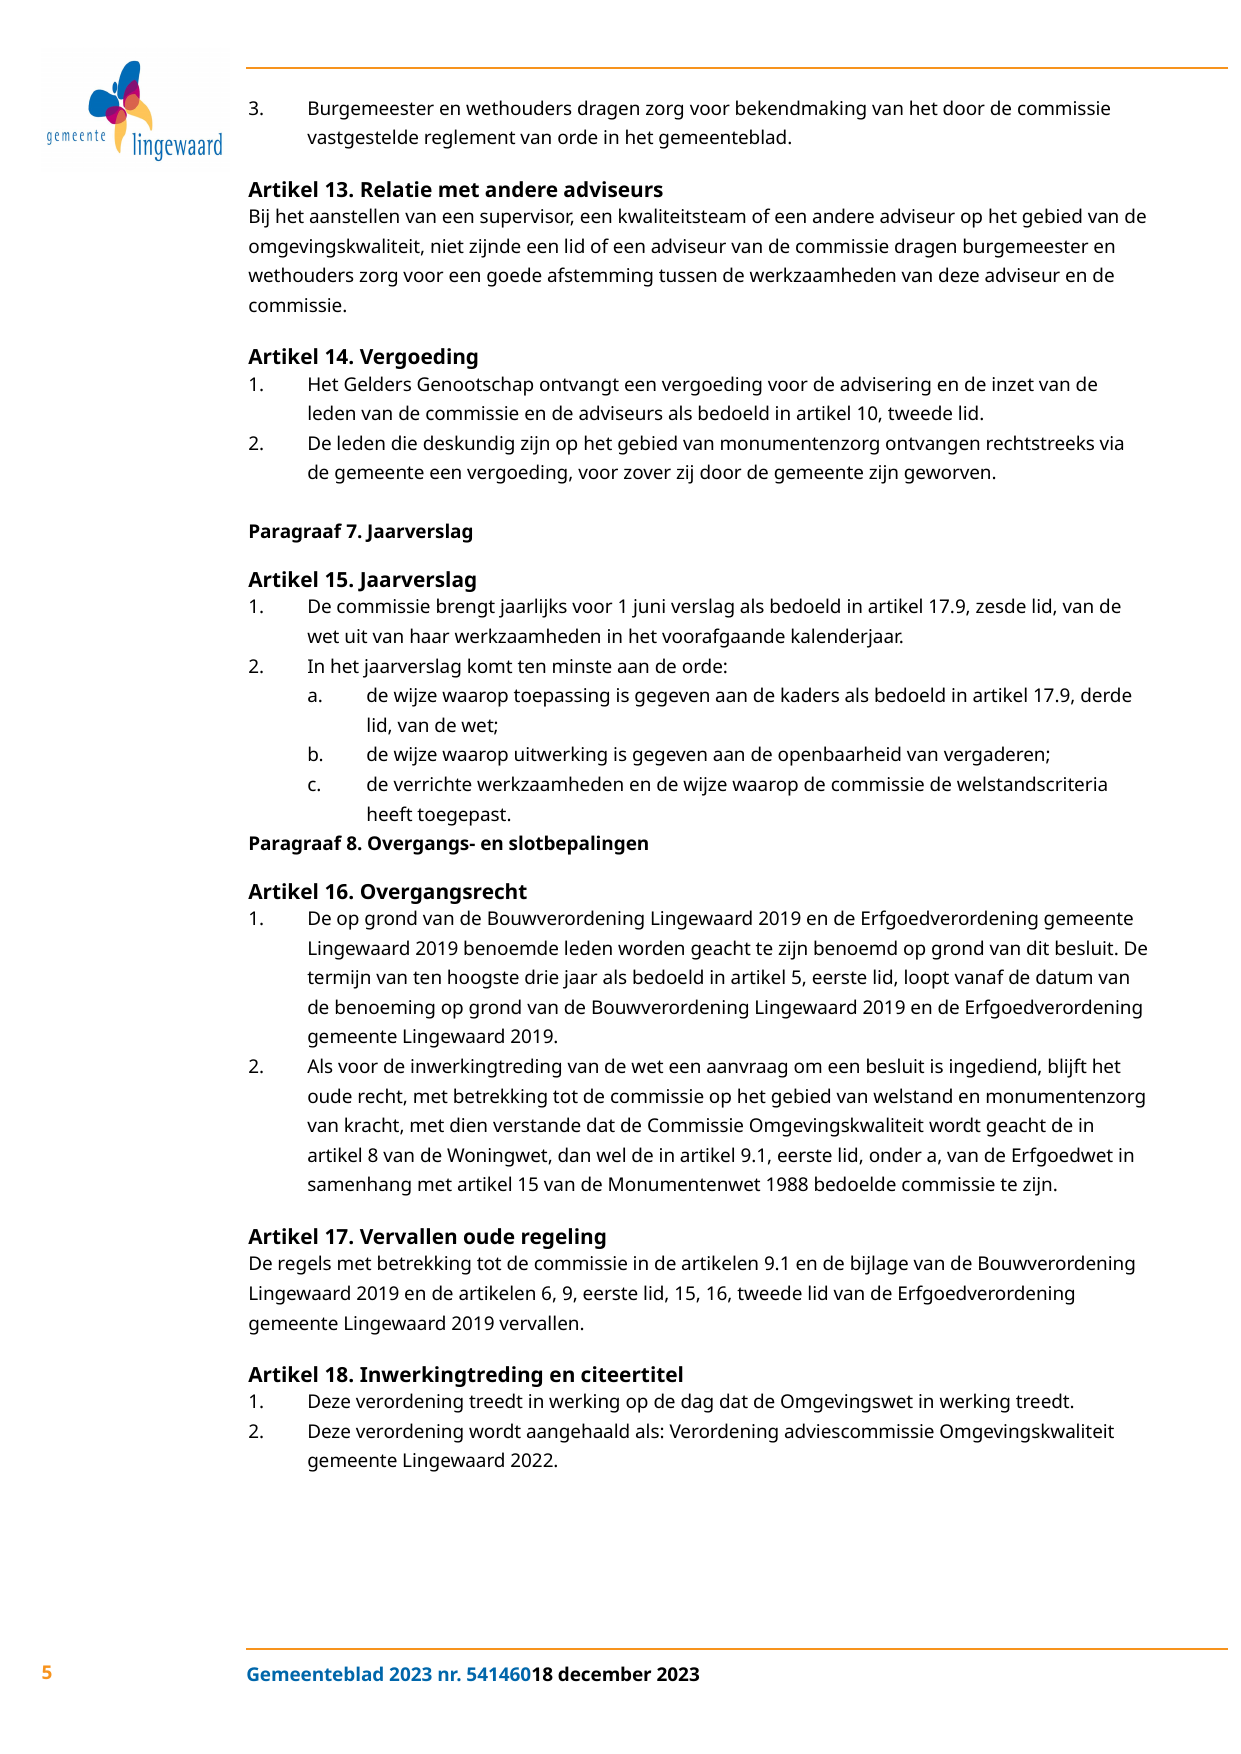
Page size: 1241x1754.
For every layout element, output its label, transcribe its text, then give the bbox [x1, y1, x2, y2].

list In het jaarverslag komt ten minste aan de orde: [248, 653, 1152, 679]
list de verrichte werkzaamheden en de wijze waarop de commissie de welstandscriteria heeft toegepast. [307, 771, 1152, 827]
list Deze verordening wordt aangehaald als: Verordening adviescommissie Omgevingskwaliteit gemeente Lingewaard 2022. [248, 1418, 1152, 1473]
text Artikel 16. Overgangsrecht [248, 877, 1152, 905]
text Paragraaf 8. Overgangs- en slotbepalingen [248, 830, 1152, 856]
list de wijze waarop uitwerking is gegeven aan de openbaarheid van vergaderen; [307, 742, 1152, 767]
list Het Gelders Genootschap ontvangt een vergoeding voor de advisering en de inzet van de leden van de commissie en de adviseurs als bedoeld in artikel 10, tweede lid. [248, 371, 1152, 426]
list Deze verordening treedt in werking op de dag dat de Omgevingswet in werking treedt. [248, 1388, 1152, 1414]
text Artikel 13. Relatie met andere adviseurs [248, 175, 1152, 203]
list De commissie brengt jaarlijks voor 1 juni verslag als bedoeld in artikel 17.9, zesde lid, van de wet uit van haar werkzaamheden in het voorafgaande kalenderjaar. [248, 594, 1152, 649]
list de wijze waarop toepassing is gegeven aan de kaders als bedoeld in artikel 17.9, derde lid, van de wet; [307, 682, 1152, 738]
list Als voor de inwerkingtreding van de wet een aanvraag om een besluit is ingediend, blijft het oude recht, met betrekking tot de commissie op het gebied van welstand en monumentenzorg van kracht, met dien verstande dat de Commissie Omgevingskwaliteit wordt geacht de in artikel 8 van de Woningwet, dan wel de in artikel 9.1, eerste lid, onder a, van de Erfgoedwet in samenhang met artikel 15 van de Monumentenwet 1988 bedoelde commissie te zijn. [248, 1053, 1152, 1197]
text Artikel 15. Jaarverslag [248, 565, 1152, 594]
text Paragraaf 7. Jaarverslag [248, 519, 1152, 544]
text Artikel 18. Inwerkingtreding en citeertitel [248, 1360, 1152, 1388]
list De op grond van de Bouwverordening Lingewaard 2019 en de Erfgoedverordening gemeente Lingewaard 2019 benoemde leden worden geacht te zijn benoemd op grond van dit besluit. De termijn van ten hoogste drie jaar als bedoeld in artikel 5, eerste lid, loopt vanaf de datum van de benoeming op grond van de Bouwverordening Lingewaard 2019 en de Erfgoedverordening gemeente Lingewaard 2019. [248, 905, 1152, 1049]
text Artikel 14. Vergoeding [248, 342, 1152, 371]
text De regels met betrekking tot de commissie in de artikelen 9.1 en de bijlage van de Bouwverordening Lingewaard 2019 en de artikelen 6, 9, eerste lid, 15, 16, tweede lid van de Erfgoedverordening gemeente Lingewaard 2019 vervallen. [248, 1251, 1152, 1335]
picture [41, 47, 231, 172]
list Burgemeester en wethouders dragen zorg voor bekendmaking van het door de commissie vastgestelde reglement van orde in het gemeenteblad. [248, 95, 1152, 150]
text Bij het aanstellen van een supervisor, een kwaliteitsteam of een andere adviseur op het gebied van de omgevingskwaliteit, niet zijnde een lid of een adviseur van de commissie dragen burgemeester en wethouders zorg voor een goede afstemming tussen de werkzaamheden van deze adviseur en de commissie. [248, 203, 1152, 318]
list De leden die deskundig zijn op het gebied van monumentenzorg ontvangen rechtstreeks via de gemeente een vergoeding, voor zover zij door de gemeente zijn geworven. [248, 430, 1152, 485]
text Artikel 17. Vervallen oude regeling [248, 1222, 1152, 1251]
